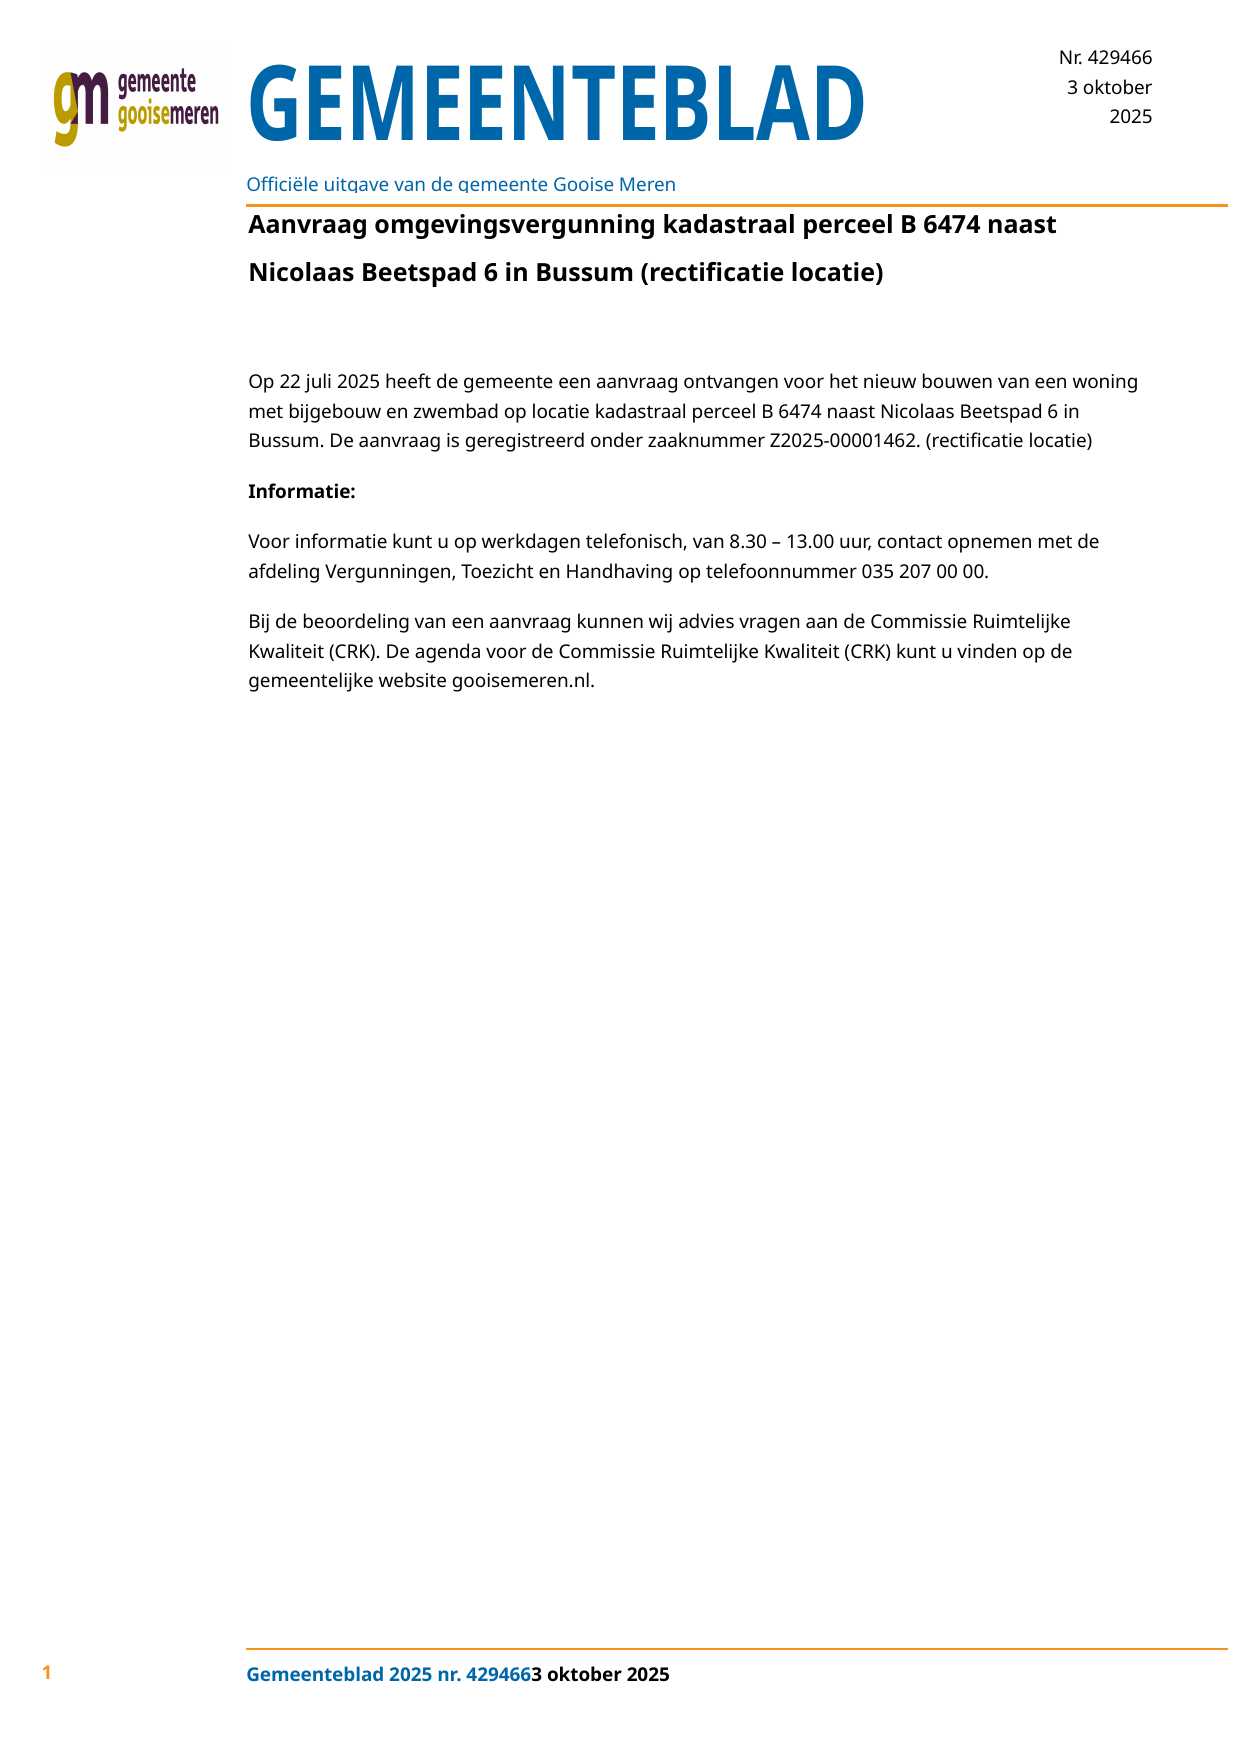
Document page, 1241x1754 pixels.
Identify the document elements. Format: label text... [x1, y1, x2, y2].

text Bij de beoordeling van een aanvraag kunnen wij advies vragen aan de Commissie Ruimtelijke Kwaliteit (CRK). De agenda voor de Commissie Ruimtelijke Kwaliteit (CRK) kunt u vinden op de gemeentelijke website gooisemeren.nl. [248, 608, 1152, 693]
text Informatie: [248, 478, 1152, 504]
picture [41, 47, 231, 172]
text Voor informatie kunt u op werkdagen telefonisch, van 8.30 – 13.00 uur, contact opnemen met de afdeling Vergunningen, Toezicht en Handhaving op telefoonnummer 035 207 00 00. [248, 528, 1152, 584]
text Op 22 juli 2025 heeft de gemeente een aanvraag ontvangen voor het nieuw bouwen van een woning met bijgebouw en zwembad op locatie kadastraal perceel B 6474 naast Nicolaas Beetspad 6 in Bussum. De aanvraag is geregistreerd onder zaaknummer Z2025-00001462. (rectificatie locatie) [248, 368, 1152, 453]
text Aanvraag omgevingsvergunning kadastraal perceel B 6474 naast Nicolaas Beetspad 6 in Bussum (rectificatie locatie) [248, 207, 1152, 288]
